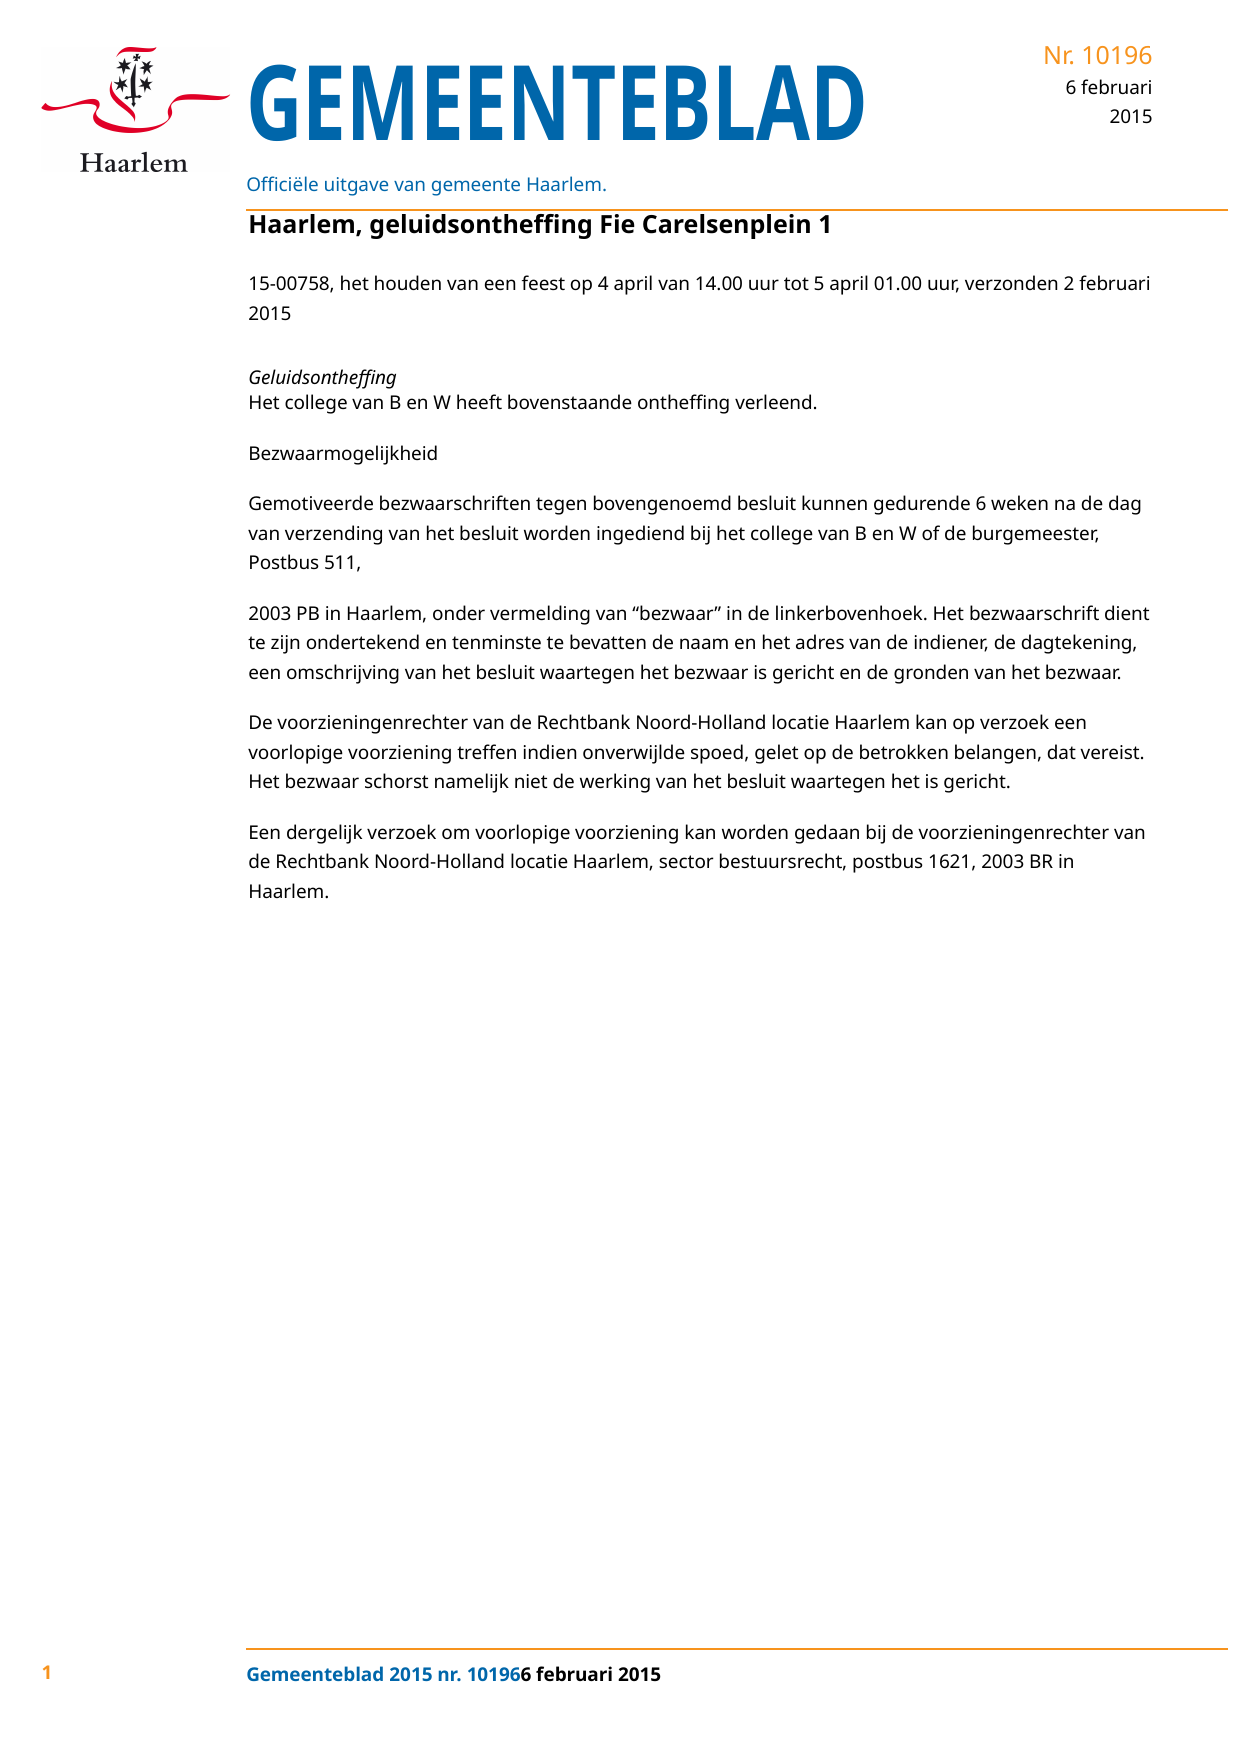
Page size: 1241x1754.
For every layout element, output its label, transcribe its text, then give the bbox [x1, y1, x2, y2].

text De voorzieningenrechter van de Rechtbank Noord-Holland locatie Haarlem kan op verzoek een voorlopige voorziening treffen indien onverwijlde spoed, gelet op de betrokken belangen, dat vereist. Het bezwaar schorst namelijk niet de werking van het besluit waartegen het is gericht. [248, 709, 1152, 794]
text Bezwaarmogelijkheid [248, 440, 1152, 466]
text Een dergelijk verzoek om voorlopige voorziening kan worden gedaan bij de voorzieningenrechter van de Rechtbank Noord-Holland locatie Haarlem, sector bestuursrecht, postbus 1621, 2003 BR in Haarlem. [248, 819, 1152, 904]
text 2003 PB in Haarlem, onder vermelding van “bezwaar” in de linkerbovenhoek. Het bezwaarschrift dient te zijn ondertekend en tenminste te bevatten de naam en het adres van de indiener, de dagtekening, een omschrijving van het besluit waartegen het bezwaar is gericht en de gronden van het bezwaar. [248, 600, 1152, 685]
text Geluidsontheffing [248, 364, 1152, 389]
text Het college van B en W heeft bovenstaande ontheffing verleend. [248, 389, 1152, 415]
picture [41, 47, 231, 172]
text Haarlem, geluidsontheffing Fie Carelsenplein 1 [248, 211, 1152, 241]
text Gemotiveerde bezwaarschriften tegen bovengenoemd besluit kunnen gedurende 6 weken na de dag van verzending van het besluit worden ingediend bij het college van B en W of de burgemeester, Postbus 511, [248, 490, 1152, 575]
text 15-00758, het houden van een feest op 4 april van 14.00 uur tot 5 april 01.00 uur, verzonden 2 februari 2015 [248, 270, 1152, 326]
